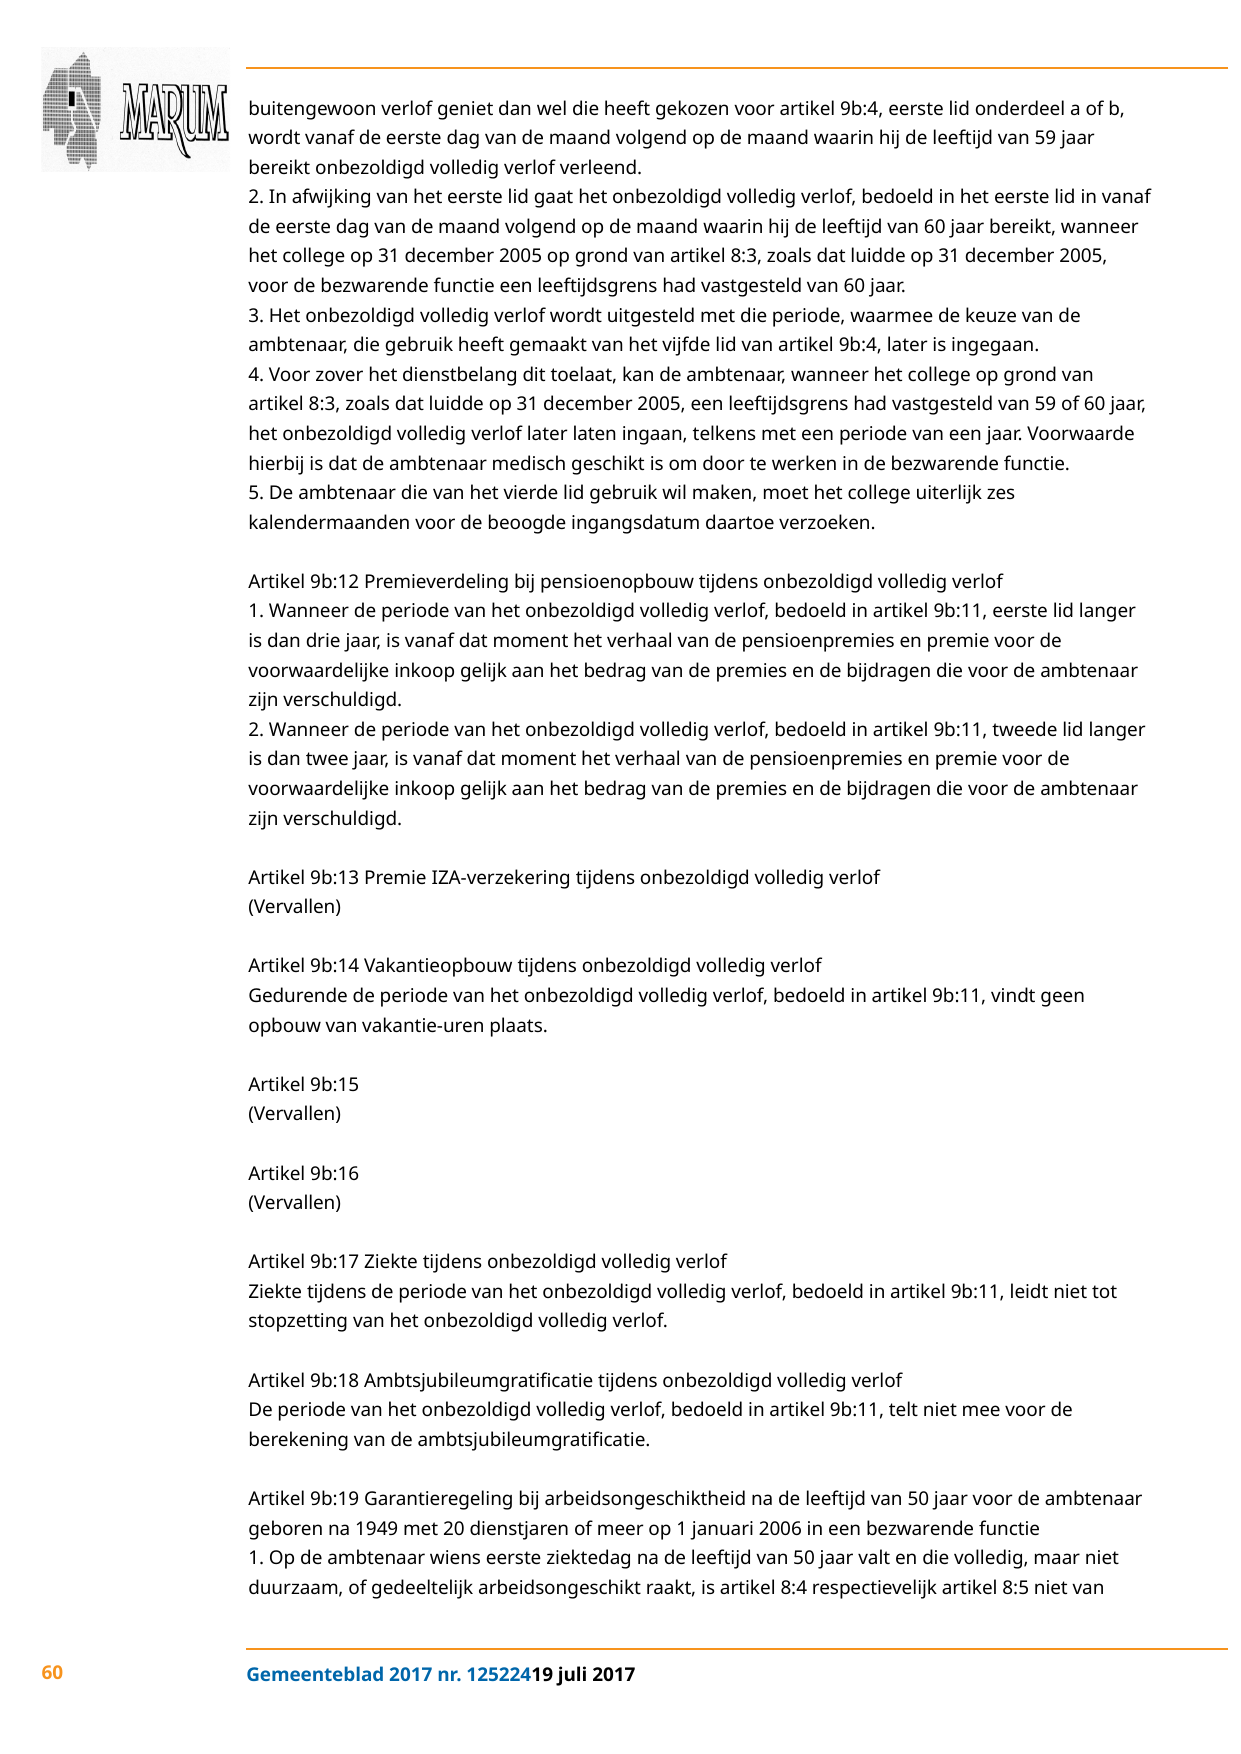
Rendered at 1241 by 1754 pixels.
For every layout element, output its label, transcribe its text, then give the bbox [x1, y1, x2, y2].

text Artikel 9b:14 Vakantieopbouw tijdens onbezoldigd volledig verlof [248, 953, 1152, 978]
text buitengewoon verlof geniet dan wel die heeft gekozen voor artikel 9b:4, eerste lid onderdeel a of b, wordt vanaf de eerste dag van de maand volgend op de maand waarin hij de leeftijd van 59 jaar bereikt onbezoldigd volledig verlof verleend. [248, 95, 1152, 180]
text Artikel 9b:17 Ziekte tijdens onbezoldigd volledig verlof [248, 1248, 1152, 1274]
text Artikel 9b:15 [248, 1071, 1152, 1097]
text 1. Wanneer de periode van het onbezoldigd volledig verlof, bedoeld in artikel 9b:11, eerste lid langer is dan drie jaar, is vanaf dat moment het verhaal van de pensioenpremies en premie voor de voorwaardelijke inkoop gelijk aan het bedrag van de premies en de bijdragen die voor de ambtenaar zijn verschuldigd. [248, 598, 1152, 712]
text 5. De ambtenaar die van het vierde lid gebruik wil maken, moet het college uiterlijk zes kalendermaanden voor de beoogde ingangsdatum daartoe verzoeken. [248, 479, 1152, 535]
text 4. Voor zover het dienstbelang dit toelaat, kan de ambtenaar, wanneer het college op grond van artikel 8:3, zoals dat luidde op 31 december 2005, een leeftijdsgrens had vastgesteld van 59 of 60 jaar, het onbezoldigd volledig verlof later laten ingaan, telkens met een periode van een jaar. Voorwaarde hierbij is dat de ambtenaar medisch geschikt is om door te werken in de bezwarende functie. [248, 361, 1152, 476]
text 2. Wanneer de periode van het onbezoldigd volledig verlof, bedoeld in artikel 9b:11, tweede lid langer is dan twee jaar, is vanaf dat moment het verhaal van de pensioenpremies en premie voor de voorwaardelijke inkoop gelijk aan het bedrag van de premies en de bijdragen die voor de ambtenaar zijn verschuldigd. [248, 716, 1152, 831]
text Artikel 9b:19 Garantieregeling bij arbeidsongeschiktheid na de leeftijd van 50 jaar voor de ambtenaar geboren na 1949 met 20 dienstjaren of meer op 1 januari 2006 in een bezwarende functie [248, 1485, 1152, 1541]
text Ziekte tijdens de periode van het onbezoldigd volledig verlof, bedoeld in artikel 9b:11, leidt niet tot stopzetting van het onbezoldigd volledig verlof. [248, 1278, 1152, 1333]
picture [41, 47, 231, 172]
text De periode van het onbezoldigd volledig verlof, bedoeld in artikel 9b:11, telt niet mee voor de berekening van de ambtsjubileumgratificatie. [248, 1396, 1152, 1452]
text 2. In afwijking van het eerste lid gaat het onbezoldigd volledig verlof, bedoeld in het eerste lid in vanaf de eerste dag van de maand volgend op de maand waarin hij de leeftijd van 60 jaar bereikt, wanneer het college op 31 december 2005 op grond van artikel 8:3, zoals dat luidde op 31 december 2005, voor de bezwarende functie een leeftijdsgrens had vastgesteld van 60 jaar. [248, 183, 1152, 298]
text Artikel 9b:12 Premieverdeling bij pensioenopbouw tijdens onbezoldigd volledig verlof [248, 568, 1152, 594]
text Artikel 9b:18 Ambtsjubileumgratificatie tijdens onbezoldigd volledig verlof [248, 1367, 1152, 1393]
text (Vervallen) [248, 1189, 1152, 1215]
text Artikel 9b:13 Premie IZA-verzekering tijdens onbezoldigd volledig verlof [248, 864, 1152, 890]
text (Vervallen) [248, 893, 1152, 919]
text Gedurende de periode van het onbezoldigd volledig verlof, bedoeld in artikel 9b:11, vindt geen opbouw van vakantie-uren plaats. [248, 982, 1152, 1038]
text Artikel 9b:16 [248, 1160, 1152, 1186]
text (Vervallen) [248, 1101, 1152, 1126]
text 1. Op de ambtenaar wiens eerste ziektedag na de leeftijd van 50 jaar valt en die volledig, maar niet duurzaam, of gedeeltelijk arbeidsongeschikt raakt, is artikel 8:4 respectievelijk artikel 8:5 niet van [248, 1544, 1152, 1600]
text 3. Het onbezoldigd volledig verlof wordt uitgesteld met die periode, waarmee de keuze van de ambtenaar, die gebruik heeft gemaakt van het vijfde lid van artikel 9b:4, later is ingegaan. [248, 302, 1152, 357]
